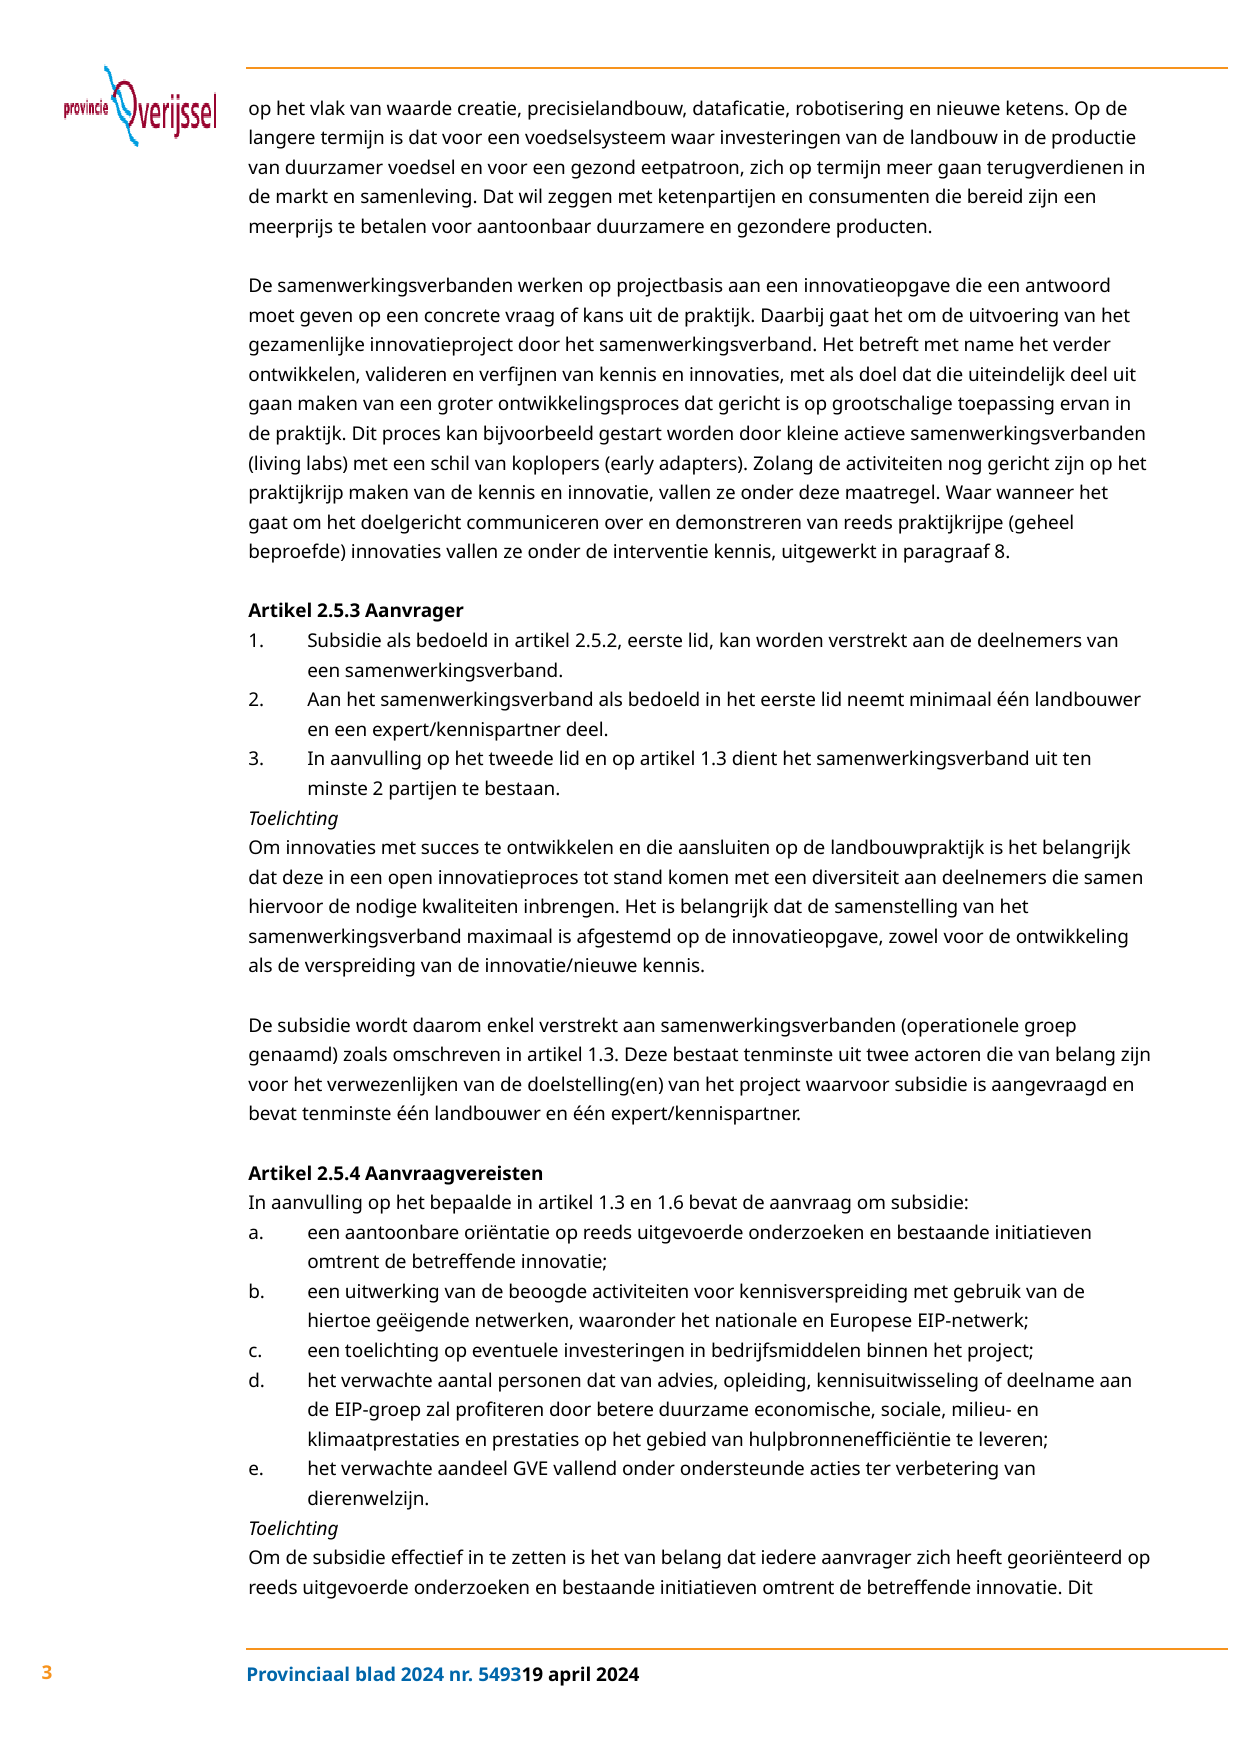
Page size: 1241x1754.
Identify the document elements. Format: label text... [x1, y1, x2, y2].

list het verwachte aantal personen dat van advies, opleiding, kennisuitwisseling of deelname aan de EIP-groep zal profiteren door betere duurzame economische, sociale, milieu- en klimaatprestaties en prestaties op het gebied van hulpbronnenefficiëntie te leveren; [248, 1367, 1152, 1452]
list een toelichting op eventuele investeringen in bedrijfsmiddelen binnen het project; [248, 1337, 1152, 1363]
list het verwachte aandeel GVE vallend onder ondersteunde acties ter verbetering van dierenwelzijn. [248, 1456, 1152, 1511]
list In aanvulling op het tweede lid en op artikel 1.3 dient het samenwerkingsverband uit ten minste 2 partijen te bestaan. [248, 746, 1152, 801]
text In aanvulling op het bepaalde in artikel 1.3 en 1.6 bevat de aanvraag om subsidie: [248, 1189, 1152, 1215]
text Artikel 2.5.3 Aanvrager [248, 598, 1152, 623]
text Toelichting [248, 1515, 1152, 1541]
text De samenwerkingsverbanden werken op projectbasis aan een innovatieopgave die een antwoord moet geven op een concrete vraag of kans uit de praktijk. Daarbij gaat het om de uitvoering van het gezamenlijke innovatieproject door het samenwerkingsverband. Het betreft met name het verder ontwikkelen, valideren en verfijnen van kennis en innovaties, met als doel dat die uiteindelijk deel uit gaan maken van een groter ontwikkelingsproces dat gericht is op grootschalige toepassing ervan in de praktijk. Dit proces kan bijvoorbeeld gestart worden door kleine actieve samenwerkingsverbanden (living labs) met een schil van koplopers (early adapters). Zolang de activiteiten nog gericht zijn op het praktijkrijp maken van de kennis en innovatie, vallen ze onder deze maatregel. Waar wanneer het gaat om het doelgericht communiceren over en demonstreren van reeds praktijkrijpe (geheel beproefde) innovaties vallen ze onder de interventie kennis, uitgewerkt in paragraaf 8. [248, 272, 1152, 564]
text Toelichting [248, 805, 1152, 831]
list Aan het samenwerkingsverband als bedoeld in het eerste lid neemt minimaal één landbouwer en een expert/kennispartner deel. [248, 686, 1152, 742]
list een aantoonbare oriëntatie op reeds uitgevoerde onderzoeken en bestaande initiatieven omtrent de betreffende innovatie; [248, 1219, 1152, 1274]
list Subsidie als bedoeld in artikel 2.5.2, eerste lid, kan worden verstrekt aan de deelnemers van een samenwerkingsverband. [248, 627, 1152, 683]
text De subsidie wordt daarom enkel verstrekt aan samenwerkingsverbanden (operationele groep genaamd) zoals omschreven in artikel 1.3. Deze bestaat tenminste uit twee actoren die van belang zijn voor het verwezenlijken van de doelstelling(en) van het project waarvoor subsidie is aangevraagd en bevat tenminste één landbouwer en één expert/kennispartner. [248, 1012, 1152, 1126]
list een uitwerking van de beoogde activiteiten voor kennisverspreiding met gebruik van de hiertoe geëigende netwerken, waaronder het nationale en Europese EIP-netwerk; [248, 1278, 1152, 1333]
text Om innovaties met succes te ontwikkelen en die aansluiten op de landbouwpraktijk is het belangrijk dat deze in een open innovatieproces tot stand komen met een diversiteit aan deelnemers die samen hiervoor de nodige kwaliteiten inbrengen. Het is belangrijk dat de samenstelling van het samenwerkingsverband maximaal is afgestemd op de innovatieopgave, zowel voor de ontwikkeling als de verspreiding van de innovatie/nieuwe kennis. [248, 834, 1152, 978]
text op het vlak van waarde creatie, precisielandbouw, dataficatie, robotisering en nieuwe ketens. Op de langere termijn is dat voor een voedselsysteem waar investeringen van de landbouw in de productie van duurzamer voedsel en voor een gezond eetpatroon, zich op termijn meer gaan terugverdienen in de markt en samenleving. Dat wil zeggen met ketenpartijen en consumenten die bereid zijn een meerprijs te betalen voor aantoonbaar duurzamere en gezondere producten. [248, 95, 1152, 239]
text Om de subsidie effectief in te zetten is het van belang dat iedere aanvrager zich heeft georiënteerd op reeds uitgevoerde onderzoeken en bestaande initiatieven omtrent de betreffende innovatie. Dit [248, 1544, 1152, 1600]
picture [41, 47, 231, 172]
text Artikel 2.5.4 Aanvraagvereisten [248, 1160, 1152, 1186]
